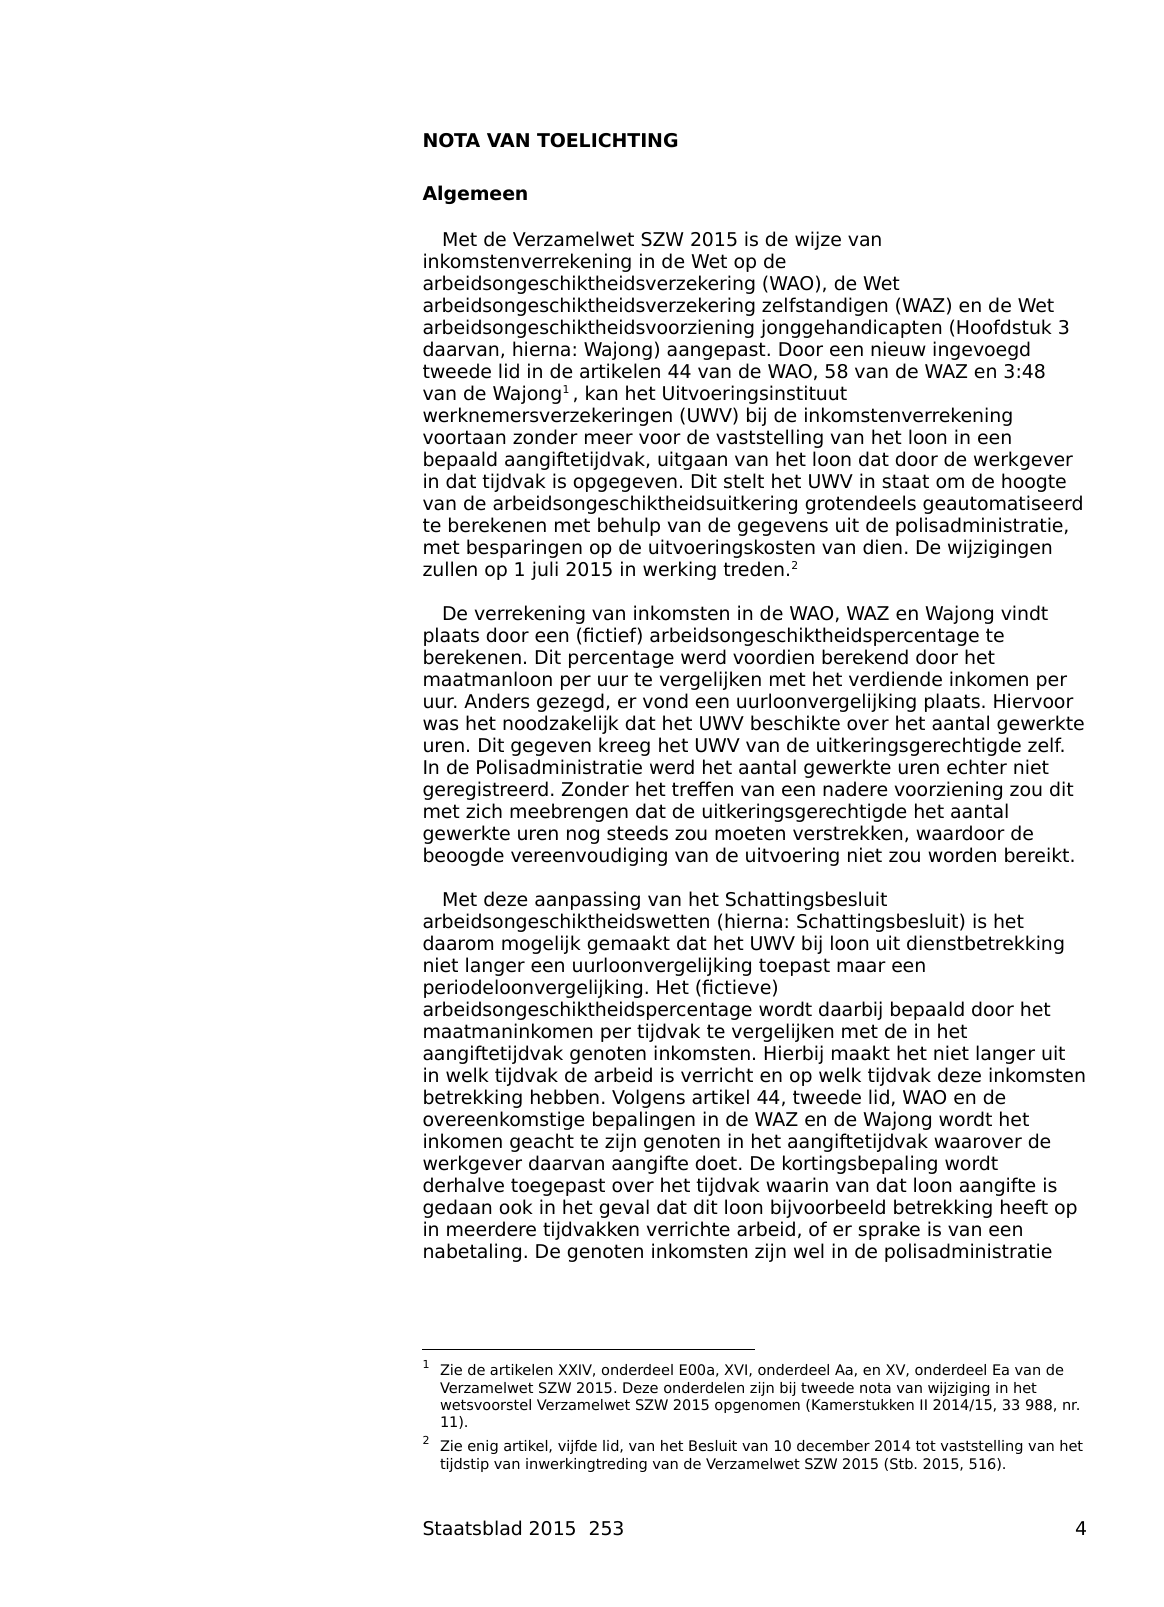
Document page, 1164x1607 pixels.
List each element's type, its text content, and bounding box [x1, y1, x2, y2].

subtitle Algemeen [422, 182, 1087, 204]
subtitle NOTA VAN TOELICHTING [422, 130, 1087, 152]
text Met deze aanpassing van het Schattingsbesluit arbeidsongeschiktheidswetten (hierna: Schattingsbesluit) is het daarom mogelijk gemaakt dat het UWV bij loon uit dienstbetrekking niet langer een uurloonvergelijking toepast maar een periodeloonvergelijking. Het (fictieve) arbeidsongeschiktheidspercentage wordt daarbij bepaald door het maatmaninkomen per tijdvak te vergelijken met de in het aangiftetijdvak genoten inkomsten. Hierbij maakt het niet langer uit in welk tijdvak de arbeid is verricht en op welk tijdvak deze inkomsten betrekking hebben. Volgens artikel 44, tweede lid, WAO en de overeenkomstige bepalingen in de WAZ en de Wajong wordt het inkomen geacht te zijn genoten in het aangiftetijdvak waarover de werkgever daarvan aangifte doet. De kortingsbepaling wordt derhalve toegepast over het tijdvak waarin van dat loon aangifte is gedaan ook in het geval dat dit loon bijvoorbeeld betrekking heeft op in meerdere tijdvakken verrichte arbeid, of er sprake is van een nabetaling. De genoten inkomsten zijn wel in de polisadministratie [422, 889, 1087, 1263]
text Met de Verzamelwet SZW 2015 is de wijze van inkomstenverrekening in de Wet op de arbeidsongeschiktheidsverzekering (WAO), de Wet arbeidsongeschiktheidsverzekering zelfstandigen (WAZ) en de Wet arbeidsongeschiktheidsvoorziening jonggehandicapten (Hoofdstuk 3 daarvan, hierna: Wajong) aangepast. Door een nieuw ingevoegd tweede lid in de artikelen 44 van de WAO, 58 van de WAZ en 3:48 van de Wajong, kan het Uitvoeringsinstituut werknemersverzekeringen (UWV) bij de inkomstenverrekening voortaan zonder meer voor de vaststelling van het loon in een bepaald aangiftetijdvak, uitgaan van het loon dat door de werkgever in dat tijdvak is opgegeven. Dit stelt het UWV in staat om de hoogte van de arbeidsongeschiktheidsuitkering grotendeels geautomatiseerd te berekenen met behulp van de gegevens uit de polisadministratie, met besparingen op de uitvoeringskosten van dien. De wijzigingen zullen op 1 juli 2015 in werking treden. [422, 229, 1087, 581]
text Zie de artikelen XXIV, onderdeel E00a, XVI, onderdeel Aa, en XV, onderdeel Ea van de Verzamelwet SZW 2015. Deze onderdelen zijn bij tweede nota van wijziging in het wetsvoorstel Verzamelwet SZW 2015 opgenomen (Kamerstukken II 2014/15, 33 988, nr. 11). [422, 1358, 1087, 1431]
text De verrekening van inkomsten in de WAO, WAZ en Wajong vindt plaats door een (fictief) arbeidsongeschiktheidspercentage te berekenen. Dit percentage werd voordien berekend door het maatmanloon per uur te vergelijken met het verdiende inkomen per uur. Anders gezegd, er vond een uurloonvergelijking plaats. Hiervoor was het noodzakelijk dat het UWV beschikte over het aantal gewerkte uren. Dit gegeven kreeg het UWV van de uitkeringsgerechtigde zelf. In de Polisadministratie werd het aantal gewerkte uren echter niet geregistreerd. Zonder het treffen van een nadere voorziening zou dit met zich meebrengen dat de uitkeringsgerechtigde het aantal gewerkte uren nog steeds zou moeten verstrekken, waardoor de beoogde vereenvoudiging van de uitvoering niet zou worden bereikt. [422, 603, 1087, 867]
text Zie enig artikel, vijfde lid, van het Besluit van 10 december 2014 tot vaststelling van het tijdstip van inwerkingtreding van de Verzamelwet SZW 2015 (Stb. 2015, 516). [422, 1434, 1087, 1473]
